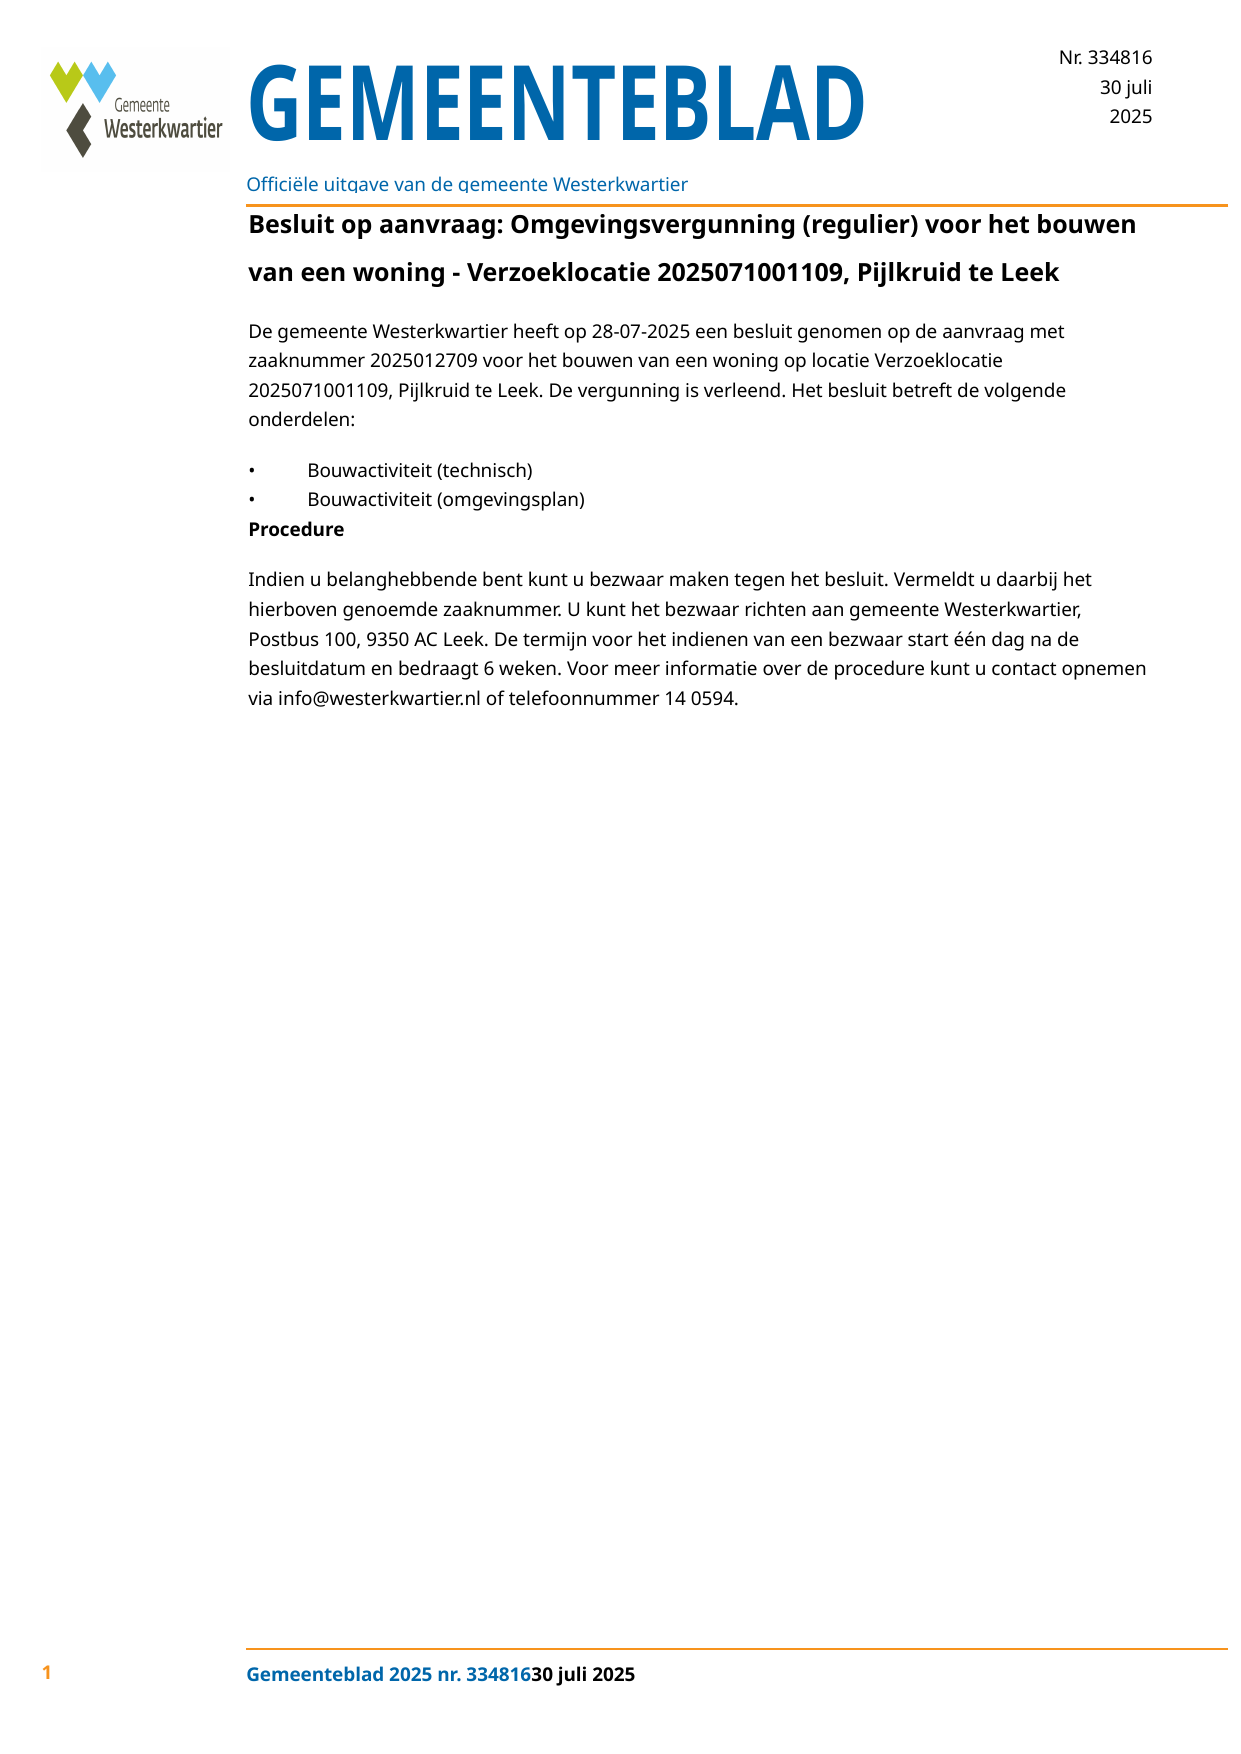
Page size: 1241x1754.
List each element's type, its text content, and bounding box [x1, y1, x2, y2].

text Besluit op aanvraag: Omgevingsvergunning (regulier) voor het bouwen van een woning - Verzoeklocatie 2025071001109, Pijlkruid te Leek [248, 207, 1152, 288]
list Bouwactiviteit (technisch) [248, 457, 1152, 483]
text Procedure [248, 516, 1152, 542]
picture [41, 47, 231, 172]
text De gemeente Westerkwartier heeft op 28-07-2025 een besluit genomen op de aanvraag met zaaknummer 2025012709 voor het bouwen van een woning op locatie Verzoeklocatie 2025071001109, Pijlkruid te Leek. De vergunning is verleend. Het besluit betreft de volgende onderdelen: [248, 318, 1152, 432]
text Indien u belanghebbende bent kunt u bezwaar maken tegen het besluit. Vermeldt u daarbij het hierboven genoemde zaaknummer. U kunt het bezwaar richten aan gemeente Westerkwartier, Postbus 100, 9350 AC Leek. De termijn voor het indienen van een bezwaar start één dag na de besluitdatum en bedraagt 6 weken. Voor meer informatie over de procedure kunt u contact opnemen via info@westerkwartier.nl of telefoonnummer 14 0594. [248, 567, 1152, 711]
list Bouwactiviteit (omgevingsplan) [248, 487, 1152, 512]
